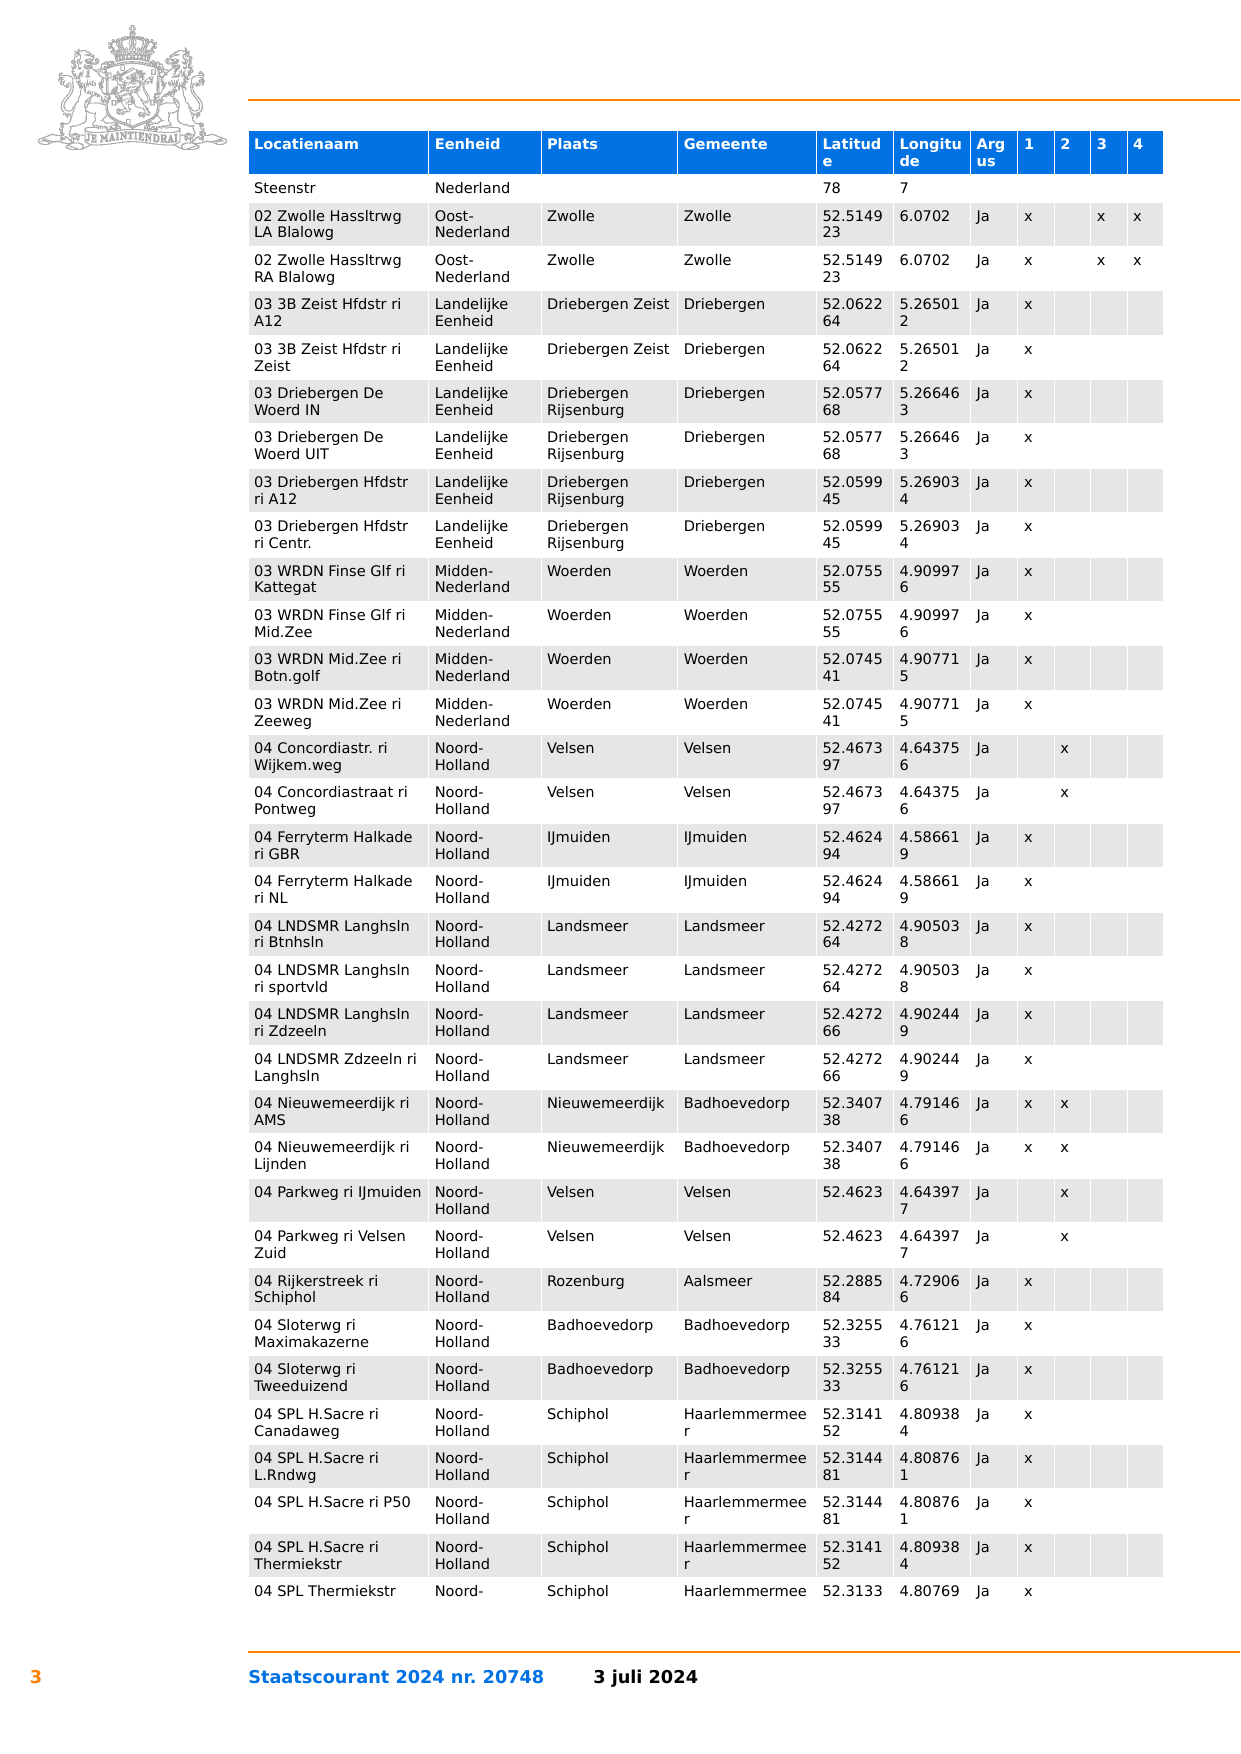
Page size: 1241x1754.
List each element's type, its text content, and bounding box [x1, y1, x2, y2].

table_cell Zwolle [678, 247, 816, 290]
table_cell [1091, 913, 1127, 956]
table_cell Ja [971, 602, 1017, 645]
table_cell x [1018, 1534, 1054, 1577]
table_cell Rozenburg [542, 1268, 677, 1311]
table_cell x [1018, 1046, 1054, 1089]
table_cell [1091, 1534, 1127, 1577]
table_cell Noord-Holland [429, 1445, 541, 1488]
table_cell Noord-Holland [429, 1223, 541, 1267]
table_cell [1055, 691, 1090, 734]
table_cell [1091, 469, 1127, 512]
table_cell [1091, 175, 1127, 202]
table_cell 03 WRDN Mid.Zee ri Botn.golf [249, 646, 428, 690]
table_cell [1128, 336, 1163, 379]
table_cell 5.265012 [894, 336, 970, 379]
table_cell Velsen [678, 735, 816, 778]
table_cell 4.909976 [894, 558, 970, 601]
table_cell [1091, 1445, 1127, 1488]
table_cell 52.314152 [817, 1534, 893, 1577]
table_cell x [1055, 1179, 1090, 1222]
table_cell [1055, 175, 1090, 202]
table_cell [1091, 1401, 1127, 1444]
table_cell [1055, 957, 1090, 1000]
table_cell 52.340738 [817, 1135, 893, 1178]
table_cell [1128, 380, 1163, 423]
table_cell 4.643977 [894, 1179, 970, 1222]
table_cell Badhoevedorp [678, 1090, 816, 1133]
table_cell 4.643977 [894, 1223, 970, 1267]
table_cell [1055, 291, 1090, 335]
table_cell Ja [971, 1490, 1017, 1533]
table_cell [1055, 1401, 1090, 1444]
table_cell [1055, 1001, 1090, 1045]
table_cell [1018, 1179, 1054, 1222]
table_cell [1128, 1312, 1163, 1355]
table_cell 03 WRDN Finse Glf ri Kattegat [249, 558, 428, 601]
table_cell 04 Ferryterm Halkade ri GBR [249, 824, 428, 867]
table_cell Schiphol [542, 1534, 677, 1577]
table_cell [1128, 1401, 1163, 1444]
table_cell 04 LNDSMR Langhsln ri Zdzeeln [249, 1001, 428, 1045]
table_cell 03 Driebergen Hfdstr ri Centr. [249, 513, 428, 557]
table_cell x [1055, 1223, 1090, 1267]
table_cell x [1018, 513, 1054, 557]
table_cell 04 Sloterwg ri Maximakazerne [249, 1312, 428, 1355]
table_cell Ja [971, 824, 1017, 867]
table_cell 52.288584 [817, 1268, 893, 1311]
table_cell Noord-Holland [429, 824, 541, 867]
table_cell [1091, 602, 1127, 645]
table_cell x [1018, 1445, 1054, 1488]
table_cell 5.265012 [894, 291, 970, 335]
table_cell Aalsmeer [678, 1268, 816, 1311]
table_cell [1128, 513, 1163, 557]
table_cell Driebergen Rijsenburg [542, 469, 677, 512]
table_cell [1128, 1001, 1163, 1045]
table_cell x [1018, 291, 1054, 335]
table_cell [1055, 824, 1090, 867]
table_cell Driebergen Rijsenburg [542, 380, 677, 423]
table_cell Driebergen [678, 291, 816, 335]
table_cell IJmuiden [542, 868, 677, 912]
table_cell Badhoevedorp [678, 1356, 816, 1400]
table_cell Landsmeer [542, 913, 677, 956]
table_cell Ja [971, 380, 1017, 423]
table_cell x [1018, 691, 1054, 734]
table_cell Ja [971, 203, 1017, 246]
table_cell Ja [971, 1268, 1017, 1311]
table_cell [1128, 469, 1163, 512]
table_cell Noord-Holland [429, 1490, 541, 1533]
table_cell 4.761216 [894, 1312, 970, 1355]
table_cell [1128, 1356, 1163, 1400]
table_cell [1055, 558, 1090, 601]
table_cell [1055, 1268, 1090, 1311]
table_header 2 [1055, 131, 1090, 174]
table_cell Driebergen [678, 513, 816, 557]
table_cell [1091, 1223, 1127, 1267]
table_header Eenheid [429, 131, 541, 174]
table_cell 52.427266 [817, 1001, 893, 1045]
table_cell 04 Parkweg ri IJmuiden [249, 1179, 428, 1222]
table_cell 4.809384 [894, 1401, 970, 1444]
table_cell Ja [971, 868, 1017, 912]
table_cell 04 LNDSMR Zdzeeln ri Langhsln [249, 1046, 428, 1089]
table_cell Oost-Nederland [429, 247, 541, 290]
table_cell Landelijke Eenheid [429, 336, 541, 379]
table_cell Landsmeer [542, 957, 677, 1000]
table_cell Velsen [678, 1179, 816, 1222]
table_header 4 [1128, 131, 1163, 174]
table_cell [1091, 1046, 1127, 1089]
table_cell 52.059945 [817, 469, 893, 512]
table_cell Noord-Holland [429, 1001, 541, 1045]
table_cell [1091, 1490, 1127, 1533]
table_cell 04 SPL H.Sacre ri Canadaweg [249, 1401, 428, 1444]
table_cell x [1018, 913, 1054, 956]
table_cell 52.057768 [817, 380, 893, 423]
table_cell Noord-Holland [429, 780, 541, 823]
table_cell 4.902449 [894, 1046, 970, 1089]
table_cell [1128, 1490, 1163, 1533]
table_cell Noord-Holland [429, 1046, 541, 1089]
table_cell Driebergen Rijsenburg [542, 513, 677, 557]
table_cell Zwolle [542, 203, 677, 246]
table_cell [1091, 1179, 1127, 1222]
table_cell [1128, 1445, 1163, 1488]
table_cell 03 Driebergen De Woerd UIT [249, 425, 428, 468]
table_cell 04 Sloterwg ri Tweeduizend [249, 1356, 428, 1400]
table_cell 04 SPL H.Sacre ri L.Rndwg [249, 1445, 428, 1488]
table_cell Ja [971, 1578, 1017, 1605]
table_cell [1091, 1090, 1127, 1133]
table_cell Velsen [542, 735, 677, 778]
table_cell 03 WRDN Mid.Zee ri Zeeweg [249, 691, 428, 734]
table_cell [1128, 957, 1163, 1000]
table_cell Noord-Holland [429, 1401, 541, 1444]
table_cell 4.808761 [894, 1490, 970, 1533]
table_cell 4.643756 [894, 780, 970, 823]
table_cell 4.791466 [894, 1135, 970, 1178]
table_cell 4.729066 [894, 1268, 970, 1311]
table_cell Woerden [542, 646, 677, 690]
table_cell 03 Driebergen De Woerd IN [249, 380, 428, 423]
table_header Gemeente [678, 131, 816, 174]
table_cell Ja [971, 913, 1017, 956]
table_cell 52.314481 [817, 1490, 893, 1533]
table_cell [1091, 513, 1127, 557]
table_cell [1091, 1578, 1127, 1605]
table_cell Ja [971, 1445, 1017, 1488]
table_header Longitude [894, 131, 970, 174]
table_cell [1128, 735, 1163, 778]
table_cell Haarlemmermeer [678, 1445, 816, 1488]
table_cell Noord-Holland [429, 913, 541, 956]
table_cell Woerden [678, 691, 816, 734]
table_cell [971, 175, 1017, 202]
table_cell 04 SPL H.Sacre ri P50 [249, 1490, 428, 1533]
table_cell 4.905038 [894, 913, 970, 956]
table_cell x [1018, 1401, 1054, 1444]
table_cell Ja [971, 1312, 1017, 1355]
table_cell Oost-Nederland [429, 203, 541, 246]
table_cell 4.586619 [894, 824, 970, 867]
table_cell x [1018, 1490, 1054, 1533]
table_cell x [1018, 1135, 1054, 1178]
table_cell [1128, 291, 1163, 335]
table_cell 04 LNDSMR Langhsln ri sportvld [249, 957, 428, 1000]
table_cell Ja [971, 691, 1017, 734]
table_cell [1091, 291, 1127, 335]
table_cell x [1018, 602, 1054, 645]
table_cell 52.467397 [817, 780, 893, 823]
table_cell Zwolle [678, 203, 816, 246]
table_cell [1128, 1268, 1163, 1311]
table_cell Noord-Holland [429, 1135, 541, 1178]
table_cell 52.514923 [817, 203, 893, 246]
table_cell Nieuwemeerdijk [542, 1135, 677, 1178]
table_cell x [1018, 868, 1054, 912]
table_cell [1091, 336, 1127, 379]
table_cell 4.761216 [894, 1356, 970, 1400]
table_cell 4.907715 [894, 646, 970, 690]
table_cell [1055, 868, 1090, 912]
table_cell IJmuiden [678, 824, 816, 867]
table_cell Steenstr [249, 175, 428, 202]
table_cell 04 SPL Thermiekstr [249, 1578, 428, 1605]
table_cell [1055, 203, 1090, 246]
table_cell [1018, 780, 1054, 823]
table_cell [1055, 913, 1090, 956]
table_cell Woerden [678, 646, 816, 690]
table_cell IJmuiden [678, 868, 816, 912]
table_cell [1128, 691, 1163, 734]
table_cell [1018, 1223, 1054, 1267]
table_cell 4.808761 [894, 1445, 970, 1488]
table_cell Ja [971, 957, 1017, 1000]
table_cell 78 [817, 175, 893, 202]
table_cell Ja [971, 1179, 1017, 1222]
table_cell x [1018, 1001, 1054, 1045]
table_cell Ja [971, 469, 1017, 512]
table_cell Badhoevedorp [542, 1312, 677, 1355]
table_cell 02 Zwolle Hassltrwg LA Blalowg [249, 203, 428, 246]
table_cell Haarlemmermeer [678, 1490, 816, 1533]
table_cell [1128, 646, 1163, 690]
table_cell x [1055, 1090, 1090, 1133]
table_cell 04 Rijkerstreek ri Schiphol [249, 1268, 428, 1311]
table_cell x [1018, 203, 1054, 246]
table_cell x [1018, 646, 1054, 690]
table_cell 52.3133 [817, 1578, 893, 1605]
table_cell Driebergen Rijsenburg [542, 425, 677, 468]
table_cell IJmuiden [542, 824, 677, 867]
table_cell [1091, 691, 1127, 734]
table_cell 04 LNDSMR Langhsln ri Btnhsln [249, 913, 428, 956]
table_cell x [1018, 469, 1054, 512]
table_cell 52.314481 [817, 1445, 893, 1488]
table_cell Woerden [678, 602, 816, 645]
table_cell 52.427264 [817, 957, 893, 1000]
table_cell Noord-Holland [429, 1312, 541, 1355]
table_cell [678, 175, 816, 202]
table_cell x [1018, 336, 1054, 379]
table_cell 4.80769 [894, 1578, 970, 1605]
table_cell [1055, 336, 1090, 379]
table_header 1 [1018, 131, 1054, 174]
table_cell 02 Zwolle Hassltrwg RA Blalowg [249, 247, 428, 290]
table_cell Ja [971, 780, 1017, 823]
table_cell 52.4623 [817, 1223, 893, 1267]
table_cell Landelijke Eenheid [429, 425, 541, 468]
table_cell 52.074541 [817, 646, 893, 690]
table_cell [1055, 247, 1090, 290]
table_cell [1055, 1312, 1090, 1355]
table_cell 5.266463 [894, 425, 970, 468]
table_cell 5.269034 [894, 513, 970, 557]
table_cell [1018, 175, 1054, 202]
table_cell [1055, 513, 1090, 557]
table_cell Midden-Nederland [429, 558, 541, 601]
table_cell Midden-Nederland [429, 646, 541, 690]
table_cell 4.909976 [894, 602, 970, 645]
table_cell 52.075555 [817, 558, 893, 601]
table_cell x [1018, 1268, 1054, 1311]
table_cell 4.643756 [894, 735, 970, 778]
table_cell 52.062264 [817, 336, 893, 379]
table_cell 04 Ferryterm Halkade ri NL [249, 868, 428, 912]
table_cell 52.074541 [817, 691, 893, 734]
table_cell 6.0702 [894, 203, 970, 246]
table_cell Woerden [542, 558, 677, 601]
table_cell [1055, 425, 1090, 468]
table_cell x [1128, 247, 1163, 290]
table_cell 52.4623 [817, 1179, 893, 1222]
table_cell [1128, 425, 1163, 468]
table_cell Noord-Holland [429, 1268, 541, 1311]
table_cell x [1018, 247, 1054, 290]
table_cell 4.905038 [894, 957, 970, 1000]
table_cell Landsmeer [678, 1046, 816, 1089]
table_cell [1055, 1490, 1090, 1533]
table_cell [1128, 1534, 1163, 1577]
table_cell [1055, 1534, 1090, 1577]
table_cell x [1018, 425, 1054, 468]
table_cell Noord- [429, 1578, 541, 1605]
table_cell Badhoevedorp [542, 1356, 677, 1400]
table_cell Noord-Holland [429, 735, 541, 778]
table_cell [1055, 1445, 1090, 1488]
table_cell Woerden [542, 602, 677, 645]
table_cell [1091, 425, 1127, 468]
table_cell Noord-Holland [429, 1356, 541, 1400]
table_cell x [1018, 1356, 1054, 1400]
table_header Argus [971, 131, 1017, 174]
table_cell [1091, 646, 1127, 690]
table_cell x [1018, 558, 1054, 601]
table_cell Zwolle [542, 247, 677, 290]
table_cell Driebergen [678, 380, 816, 423]
table_cell 52.427266 [817, 1046, 893, 1089]
table_cell Landelijke Eenheid [429, 380, 541, 423]
table_cell [1128, 913, 1163, 956]
table_cell 52.059945 [817, 513, 893, 557]
table_cell Midden-Nederland [429, 691, 541, 734]
table_cell 03 3B Zeist Hfdstr ri A12 [249, 291, 428, 335]
table_cell [1055, 602, 1090, 645]
table_cell 03 Driebergen Hfdstr ri A12 [249, 469, 428, 512]
table_cell x [1091, 203, 1127, 246]
table_cell [1128, 602, 1163, 645]
table_cell Haarlemmermeer [678, 1534, 816, 1577]
table_cell [1128, 558, 1163, 601]
table_cell Ja [971, 1090, 1017, 1133]
table_cell x [1018, 1312, 1054, 1355]
table_cell 4.586619 [894, 868, 970, 912]
table_cell Ja [971, 646, 1017, 690]
table_cell [1091, 1312, 1127, 1355]
table_cell [1091, 957, 1127, 1000]
table_cell Ja [971, 513, 1017, 557]
table_cell [1128, 175, 1163, 202]
table_cell x [1091, 247, 1127, 290]
table_cell 4.902449 [894, 1001, 970, 1045]
table_cell x [1055, 780, 1090, 823]
table_cell [1091, 1135, 1127, 1178]
table_cell x [1055, 1135, 1090, 1178]
table_cell 04 Nieuwemeerdijk ri AMS [249, 1090, 428, 1133]
table_cell 52.314152 [817, 1401, 893, 1444]
table_cell x [1018, 957, 1054, 1000]
table_cell 52.467397 [817, 735, 893, 778]
table_cell Ja [971, 425, 1017, 468]
table_cell Landelijke Eenheid [429, 291, 541, 335]
table_cell 52.462494 [817, 824, 893, 867]
table_cell 52.340738 [817, 1090, 893, 1133]
table_cell Landsmeer [678, 957, 816, 1000]
table_cell 5.266463 [894, 380, 970, 423]
table_cell [1055, 1046, 1090, 1089]
table_cell [1128, 824, 1163, 867]
table_cell 52.062264 [817, 291, 893, 335]
table_cell Noord-Holland [429, 868, 541, 912]
table_cell x [1055, 735, 1090, 778]
table_cell 52.325533 [817, 1312, 893, 1355]
table_cell x [1018, 380, 1054, 423]
table_cell Ja [971, 1401, 1017, 1444]
table_cell 04 Concordiastr. ri Wijkem.weg [249, 735, 428, 778]
table_cell Ja [971, 1135, 1017, 1178]
table_cell Midden-Nederland [429, 602, 541, 645]
table_cell Schiphol [542, 1578, 677, 1605]
table_cell 52.057768 [817, 425, 893, 468]
table_cell [1128, 780, 1163, 823]
table_cell [1091, 824, 1127, 867]
table_cell 4.791466 [894, 1090, 970, 1133]
table_cell 52.325533 [817, 1356, 893, 1400]
picture [38, 25, 227, 150]
table_cell 04 Parkweg ri Velsen Zuid [249, 1223, 428, 1267]
table_cell Haarlemmermeer [678, 1401, 816, 1444]
table_cell Noord-Holland [429, 1090, 541, 1133]
table_cell Noord-Holland [429, 1179, 541, 1222]
table_cell 52.075555 [817, 602, 893, 645]
table_header 3 [1091, 131, 1127, 174]
table_cell Driebergen Zeist [542, 291, 677, 335]
table_cell x [1018, 824, 1054, 867]
table_cell 52.514923 [817, 247, 893, 290]
table_cell Woerden [542, 691, 677, 734]
table_cell [1091, 1268, 1127, 1311]
table_cell 5.269034 [894, 469, 970, 512]
table_cell [1091, 780, 1127, 823]
table_cell Velsen [542, 780, 677, 823]
table_cell Landelijke Eenheid [429, 469, 541, 512]
table_cell Ja [971, 1046, 1017, 1089]
table_cell Woerden [678, 558, 816, 601]
table_cell Schiphol [542, 1445, 677, 1488]
table_cell Badhoevedorp [678, 1135, 816, 1178]
table_cell x [1018, 1090, 1054, 1133]
table_cell Ja [971, 247, 1017, 290]
table_cell 7 [894, 175, 970, 202]
table_cell 52.462494 [817, 868, 893, 912]
table_cell Ja [971, 1001, 1017, 1045]
table_header Locatienaam [249, 131, 428, 174]
table_cell 4.907715 [894, 691, 970, 734]
table_cell Driebergen [678, 425, 816, 468]
table_cell x [1018, 1578, 1054, 1605]
table_cell 4.809384 [894, 1534, 970, 1577]
table_cell Nederland [429, 175, 541, 202]
table_cell Ja [971, 1534, 1017, 1577]
table_cell 6.0702 [894, 247, 970, 290]
table_cell Velsen [678, 1223, 816, 1267]
table_cell [1055, 1578, 1090, 1605]
table_cell Noord-Holland [429, 957, 541, 1000]
table_cell [1128, 1046, 1163, 1089]
table_header Plaats [542, 131, 677, 174]
table_cell [1128, 1223, 1163, 1267]
table_cell [1091, 558, 1127, 601]
table_cell Velsen [542, 1223, 677, 1267]
table_cell 04 Nieuwemeerdijk ri Lijnden [249, 1135, 428, 1178]
table_cell Ja [971, 735, 1017, 778]
table_cell [1128, 1179, 1163, 1222]
table_cell [1055, 469, 1090, 512]
table_cell Landsmeer [678, 1001, 816, 1045]
table_cell Landsmeer [678, 913, 816, 956]
table_cell Ja [971, 291, 1017, 335]
table_cell Ja [971, 1356, 1017, 1400]
table_cell [1128, 1090, 1163, 1133]
table_cell [1128, 1135, 1163, 1178]
table_cell Landsmeer [542, 1001, 677, 1045]
table_cell [1091, 380, 1127, 423]
table_cell [1128, 868, 1163, 912]
table_cell Driebergen [678, 336, 816, 379]
table_cell [1091, 1001, 1127, 1045]
table_cell Schiphol [542, 1401, 677, 1444]
table_cell 04 Concordiastraat ri Pontweg [249, 780, 428, 823]
table_cell [1128, 1578, 1163, 1605]
table_cell Nieuwemeerdijk [542, 1090, 677, 1133]
table_cell 03 WRDN Finse Glf ri Mid.Zee [249, 602, 428, 645]
table_cell Driebergen [678, 469, 816, 512]
table_cell [1055, 646, 1090, 690]
table_cell x [1128, 203, 1163, 246]
table_cell [1018, 735, 1054, 778]
table_cell [1055, 380, 1090, 423]
table_cell [1091, 1356, 1127, 1400]
table_cell Landelijke Eenheid [429, 513, 541, 557]
table_cell 03 3B Zeist Hfdstr ri Zeist [249, 336, 428, 379]
table_cell Landsmeer [542, 1046, 677, 1089]
table_cell Ja [971, 558, 1017, 601]
table_cell Ja [971, 336, 1017, 379]
table_cell Driebergen Zeist [542, 336, 677, 379]
table_cell [1055, 1356, 1090, 1400]
table_header Latitude [817, 131, 893, 174]
table_cell Velsen [542, 1179, 677, 1222]
table_cell Schiphol [542, 1490, 677, 1533]
table_cell Haarlemmermee [678, 1578, 816, 1605]
table_cell [1091, 735, 1127, 778]
table_cell 52.427264 [817, 913, 893, 956]
table_cell Velsen [678, 780, 816, 823]
table_cell [542, 175, 677, 202]
table_cell [1091, 868, 1127, 912]
table_cell 04 SPL H.Sacre ri Thermiekstr [249, 1534, 428, 1577]
table_cell Badhoevedorp [678, 1312, 816, 1355]
table_cell Noord-Holland [429, 1534, 541, 1577]
table_cell Ja [971, 1223, 1017, 1267]
